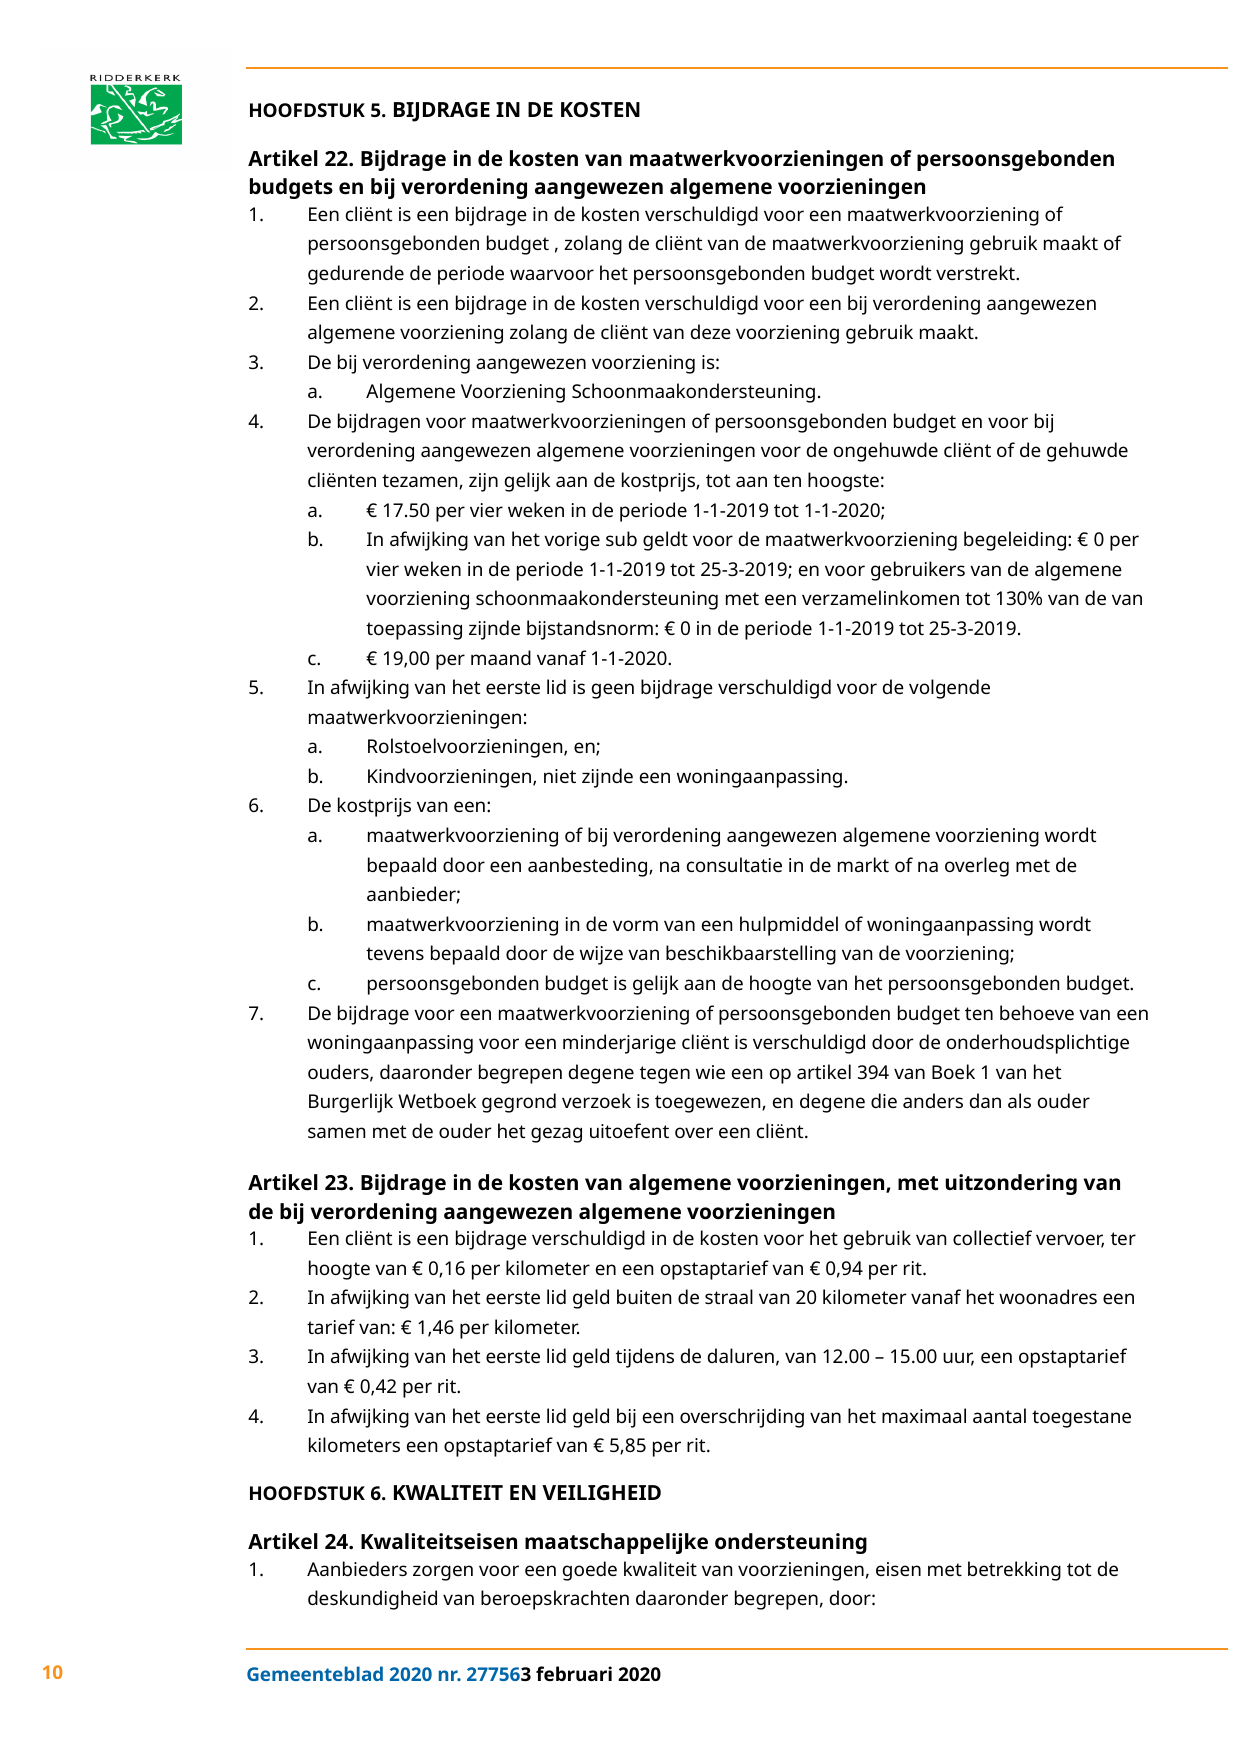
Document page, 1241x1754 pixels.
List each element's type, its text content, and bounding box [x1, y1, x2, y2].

picture [41, 47, 231, 172]
list De bij verordening aangewezen voorziening is: [248, 349, 1152, 374]
list persoonsgebonden budget is gelijk aan de hoogte van het persoonsgebonden budget. [307, 970, 1152, 996]
list Aanbieders zorgen voor een goede kwaliteit van voorzieningen, eisen met betrekking tot de deskundigheid van beroepskrachten daaronder begrepen, door: [248, 1556, 1152, 1611]
list In afwijking van het vorige sub geldt voor de maatwerkvoorziening begeleiding: € 0 per vier weken in de periode 1-1-2019 tot 25-3-2019; en voor gebruikers van de algemene voorziening schoonmaakondersteuning met een verzamelinkomen tot 130% van de van toepassing zijnde bijstandsnorm: € 0 in de periode 1-1-2019 tot 25-3-2019. [307, 526, 1152, 641]
text Artikel 24. Kwaliteitseisen maatschappelijke ondersteuning [248, 1527, 1152, 1556]
text Artikel 23. Bijdrage in de kosten van algemene voorzieningen, met uitzondering van de bij verordening aangewezen algemene voorzieningen [248, 1168, 1152, 1225]
list Kindvoorzieningen, niet zijnde een woningaanpassing. [307, 763, 1152, 789]
list In afwijking van het eerste lid geld bij een overschrijding van het maximaal aantal toegestane kilometers een opstaptarief van € 5,85 per rit. [248, 1403, 1152, 1458]
list Algemene Voorziening Schoonmaakondersteuning. [307, 378, 1152, 404]
list In afwijking van het eerste lid geld buiten de straal van 20 kilometer vanaf het woonadres een tarief van: € 1,46 per kilometer. [248, 1284, 1152, 1340]
list maatwerkvoorziening in de vorm van een hulpmiddel of woningaanpassing wordt tevens bepaald door de wijze van beschikbaarstelling van de voorziening; [307, 911, 1152, 966]
list maatwerkvoorziening of bij verordening aangewezen algemene voorziening wordt bepaald door een aanbesteding, na consultatie in de markt of na overleg met de aanbieder; [307, 822, 1152, 907]
list In afwijking van het eerste lid is geen bijdrage verschuldigd voor de volgende maatwerkvoorzieningen: [248, 674, 1152, 729]
list De kostprijs van een: [248, 793, 1152, 818]
list Rolstoelvoorzieningen, en; [307, 733, 1152, 759]
list Een cliënt is een bijdrage verschuldigd in de kosten voor het gebruik van collectief vervoer, ter hoogte van € 0,16 per kilometer en een opstaptarief van € 0,94 per rit. [248, 1225, 1152, 1281]
list € 19,00 per maand vanaf 1-1-2020. [307, 645, 1152, 670]
list Een cliënt is een bijdrage in de kosten verschuldigd voor een bij verordening aangewezen algemene voorziening zolang de cliënt van deze voorziening gebruik maakt. [248, 290, 1152, 345]
text HOOFDSTUK 5. BIJDRAGE IN DE KOSTEN [248, 95, 1152, 123]
list De bijdragen voor maatwerkvoorzieningen of persoonsgebonden budget en voor bij verordening aangewezen algemene voorzieningen voor de ongehuwde cliënt of de gehuwde cliënten tezamen, zijn gelijk aan de kostprijs, tot aan ten hoogste: [248, 408, 1152, 493]
list In afwijking van het eerste lid geld tijdens de daluren, van 12.00 – 15.00 uur, een opstaptarief van € 0,42 per rit. [248, 1344, 1152, 1399]
text Artikel 22. Bijdrage in de kosten van maatwerkvoorzieningen of persoonsgebonden budgets en bij verordening aangewezen algemene voorzieningen [248, 144, 1152, 201]
list € 17.50 per vier weken in de periode 1-1-2019 tot 1-1-2020; [307, 497, 1152, 522]
text HOOFDSTUK 6. KWALITEIT EN VEILIGHEID [248, 1478, 1152, 1506]
list Een cliënt is een bijdrage in de kosten verschuldigd voor een maatwerkvoorziening of persoonsgebonden budget , zolang de cliënt van de maatwerkvoorziening gebruik maakt of gedurende de periode waarvoor het persoonsgebonden budget wordt verstrekt. [248, 201, 1152, 286]
list De bijdrage voor een maatwerkvoorziening of persoonsgebonden budget ten behoeve van een woningaanpassing voor een minderjarige cliënt is verschuldigd door de onderhoudsplichtige ouders, daaronder begrepen degene tegen wie een op artikel 394 van Boek 1 van het Burgerlijk Wetboek gegrond verzoek is toegewezen, en degene die anders dan als ouder samen met de ouder het gezag uitoefent over een cliënt. [248, 1000, 1152, 1144]
